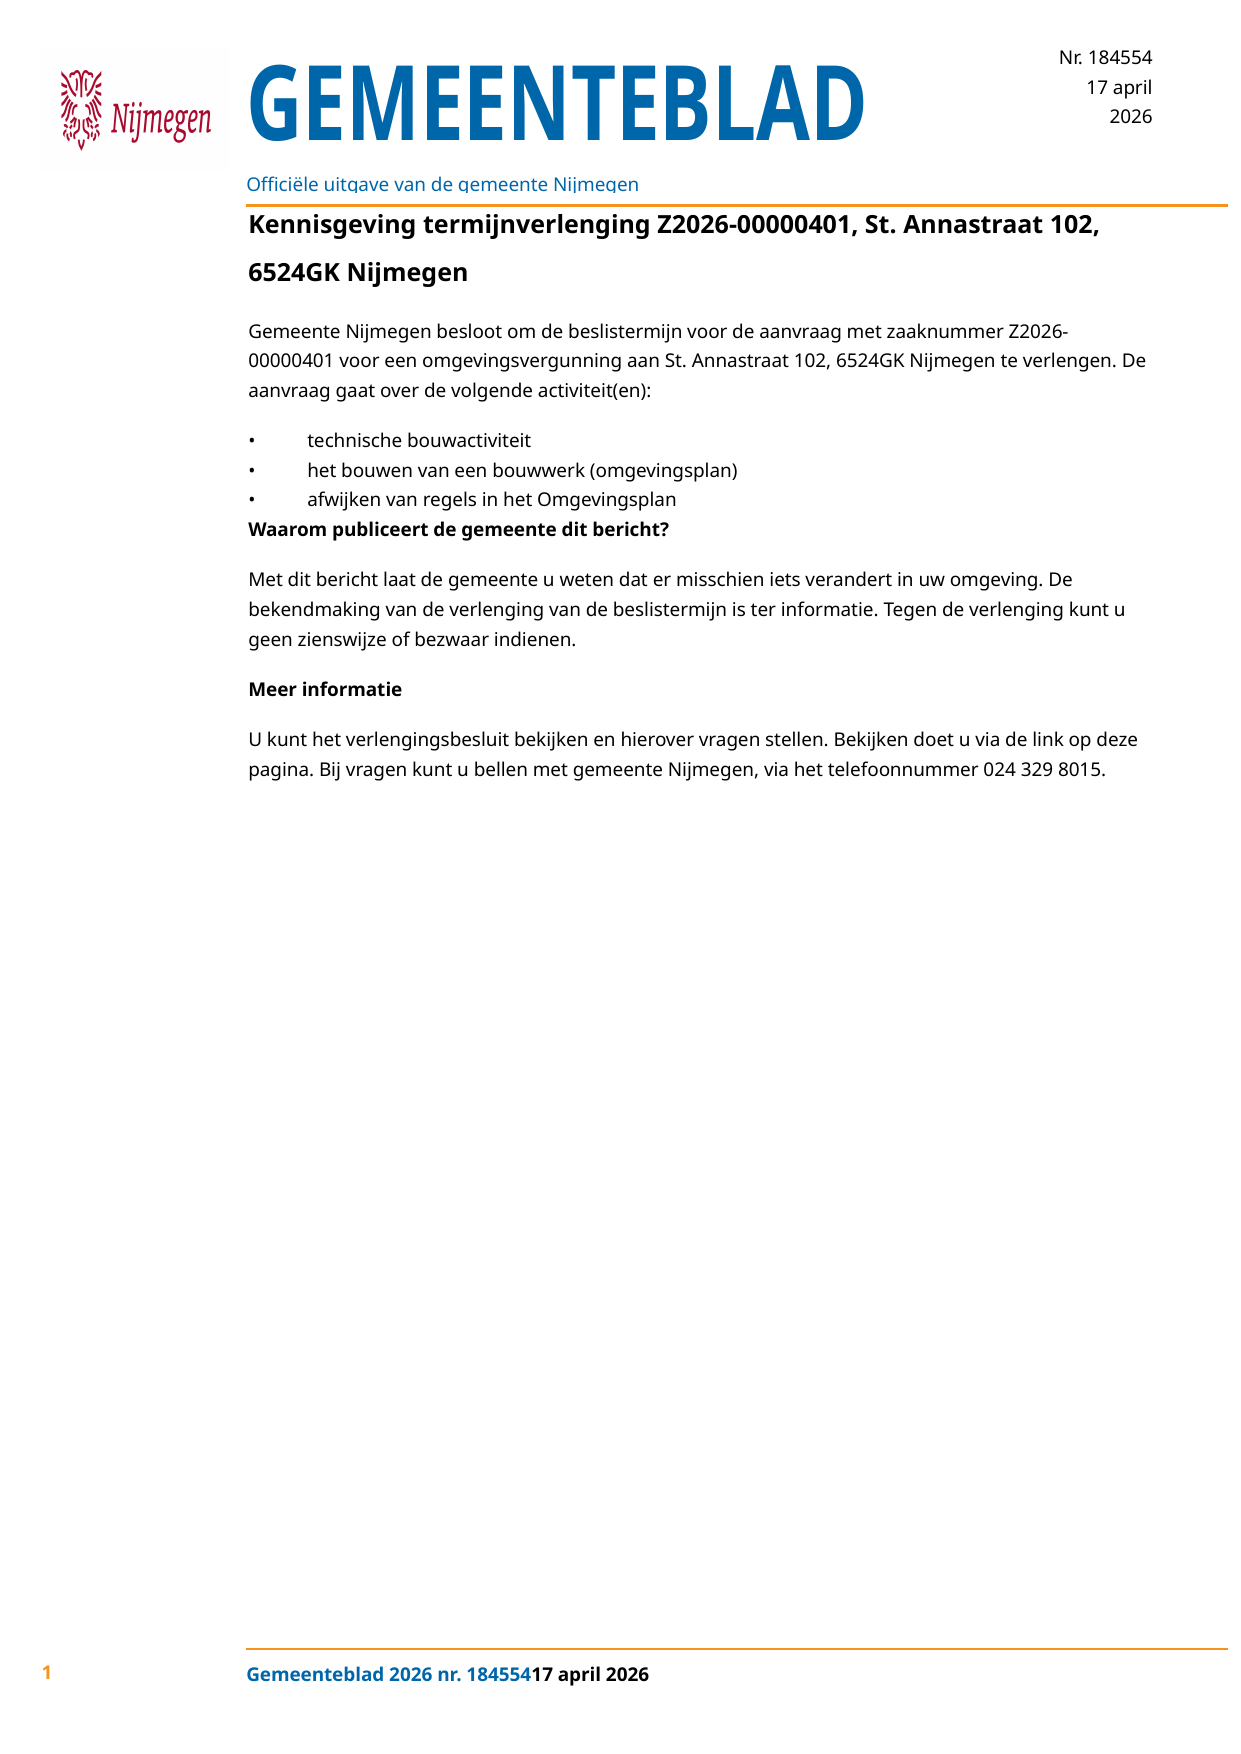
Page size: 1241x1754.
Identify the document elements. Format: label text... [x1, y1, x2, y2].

text U kunt het verlengingsbesluit bekijken en hierover vragen stellen. Bekijken doet u via de link op deze pagina. Bij vragen kunt u bellen met gemeente Nijmegen, via het telefoonnummer 024 329 8015. [248, 727, 1152, 782]
text Waarom publiceert de gemeente dit bericht? [248, 516, 1152, 542]
list het bouwen van een bouwwerk (omgevingsplan) [248, 457, 1152, 483]
text Kennisgeving termijnverlenging Z2026-00000401, St. Annastraat 102, 6524GK Nijmegen [248, 207, 1152, 288]
list technische bouwactiviteit [248, 427, 1152, 453]
list afwijken van regels in het Omgevingsplan [248, 487, 1152, 512]
picture [41, 47, 231, 172]
text Met dit bericht laat de gemeente u weten dat er misschien iets verandert in uw omgeving. De bekendmaking van de verlenging van de beslistermijn is ter informatie. Tegen de verlenging kunt u geen zienswijze of bezwaar indienen. [248, 567, 1152, 652]
text Gemeente Nijmegen besloot om de beslistermijn voor de aanvraag met zaaknummer Z2026-00000401 voor een omgevingsvergunning aan St. Annastraat 102, 6524GK Nijmegen te verlengen. De aanvraag gaat over de volgende activiteit(en): [248, 318, 1152, 403]
text Meer informatie [248, 676, 1152, 702]
